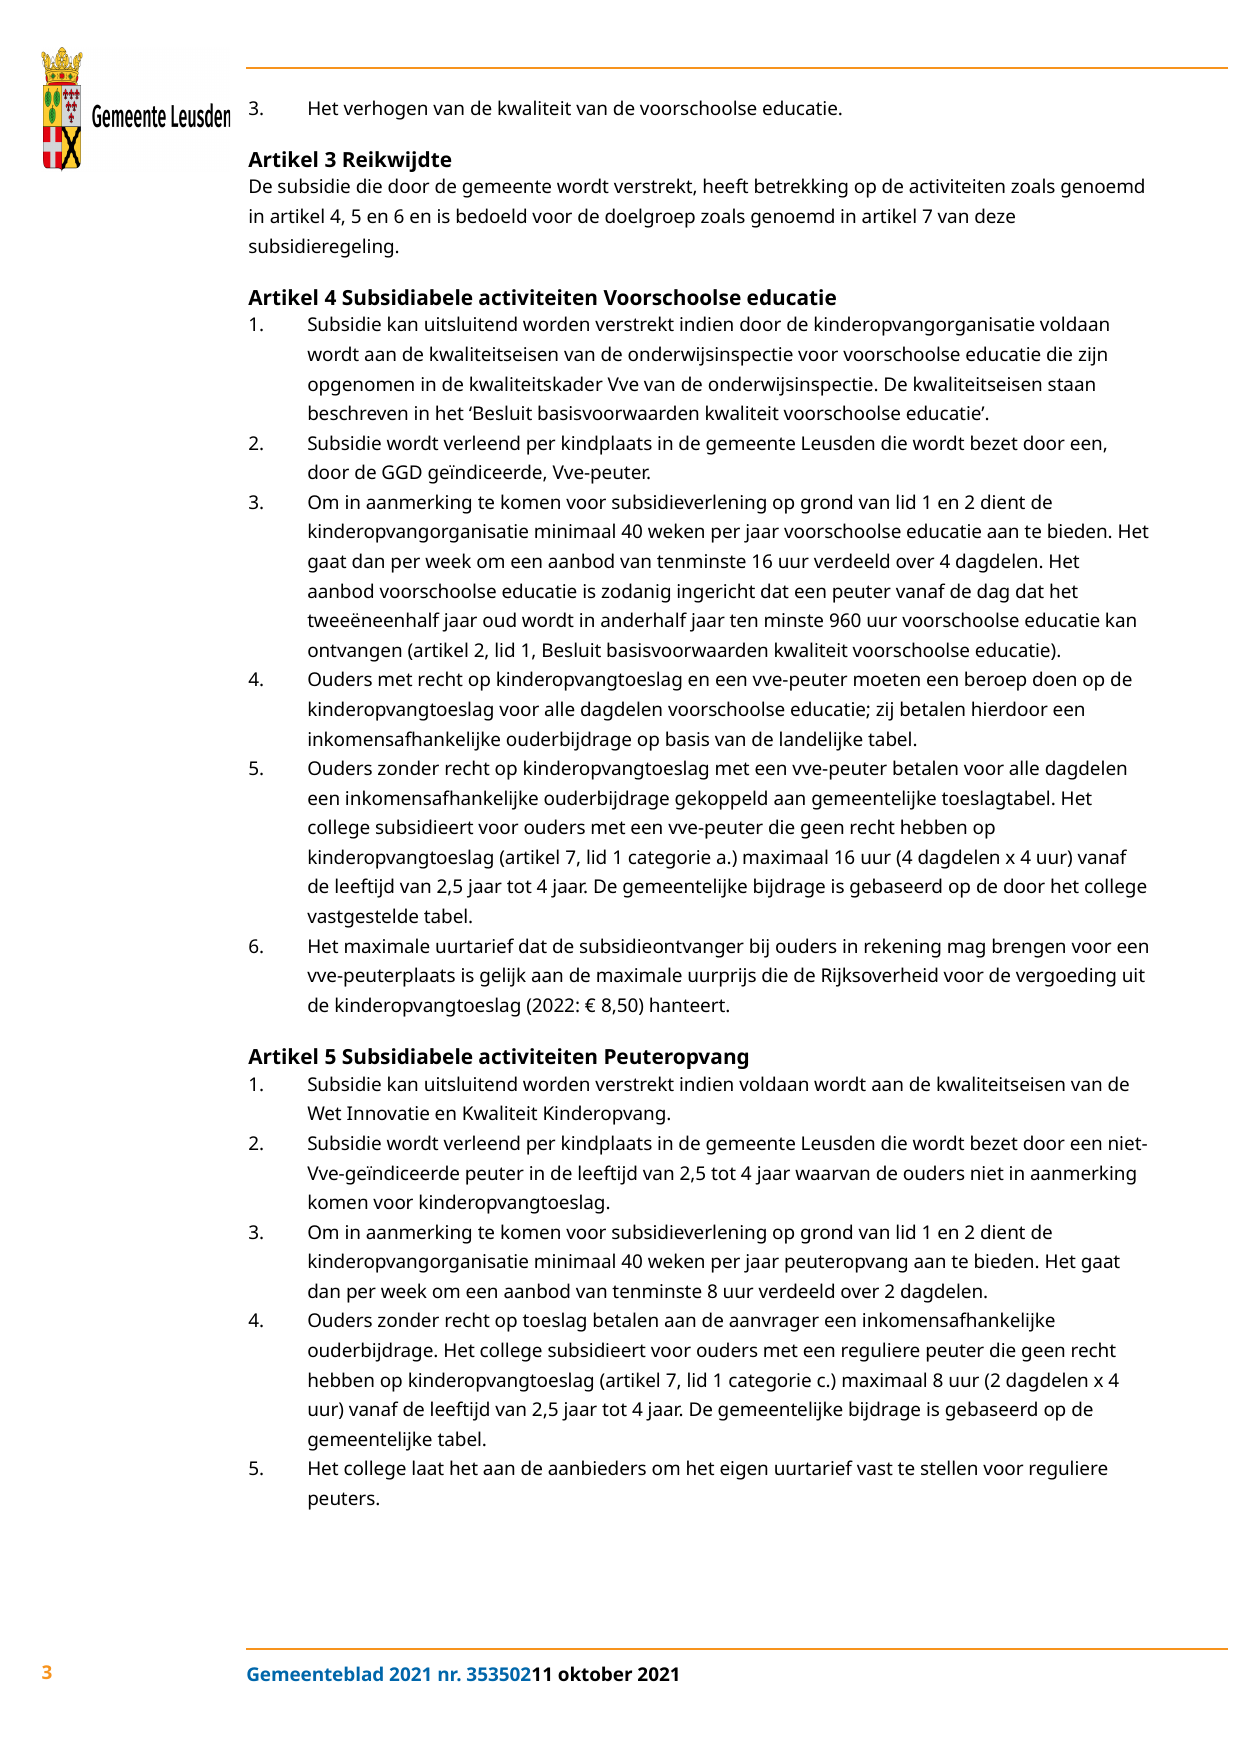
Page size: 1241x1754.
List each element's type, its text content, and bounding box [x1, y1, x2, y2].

list Het college laat het aan de aanbieders om het eigen uurtarief vast te stellen voor reguliere peuters. [248, 1456, 1152, 1511]
list Ouders zonder recht op toeslag betalen aan de aanvrager een inkomensafhankelijke ouderbijdrage. Het college subsidieert voor ouders met een reguliere peuter die geen recht hebben op kinderopvangtoeslag (artikel 7, lid 1 categorie c.) maximaal 8 uur (2 dagdelen x 4 uur) vanaf de leeftijd van 2,5 jaar tot 4 jaar. De gemeentelijke bijdrage is gebaseerd op de gemeentelijke tabel. [248, 1308, 1152, 1452]
text De subsidie die door de gemeente wordt verstrekt, heeft betrekking op de activiteiten zoals genoemd in artikel 4, 5 en 6 en is bedoeld voor de doelgroep zoals genoemd in artikel 7 van deze subsidieregeling. [248, 174, 1152, 258]
list Subsidie wordt verleend per kindplaats in de gemeente Leusden die wordt bezet door een niet-Vve-geïndiceerde peuter in de leeftijd van 2,5 tot 4 jaar waarvan de ouders niet in aanmerking komen voor kinderopvangtoeslag. [248, 1130, 1152, 1215]
list Subsidie kan uitsluitend worden verstrekt indien door de kinderopvangorganisatie voldaan wordt aan de kwaliteitseisen van de onderwijsinspectie voor voorschoolse educatie die zijn opgenomen in de kwaliteitskader Vve van de onderwijsinspectie. De kwaliteitseisen staan beschreven in het ‘Besluit basisvoorwaarden kwaliteit voorschoolse educatie’. [248, 312, 1152, 426]
text Artikel 3 Reikwijdte [248, 145, 1152, 174]
text Artikel 4 Subsidiabele activiteiten Voorschoolse educatie [248, 283, 1152, 312]
text Artikel 5 Subsidiabele activiteiten Peuteropvang [248, 1042, 1152, 1071]
list Om in aanmerking te komen voor subsidieverlening op grond van lid 1 en 2 dient de kinderopvangorganisatie minimaal 40 weken per jaar peuteropvang aan te bieden. Het gaat dan per week om een aanbod van tenminste 8 uur verdeeld over 2 dagdelen. [248, 1219, 1152, 1304]
list Subsidie kan uitsluitend worden verstrekt indien voldaan wordt aan de kwaliteitseisen van de Wet Innovatie en Kwaliteit Kinderopvang. [248, 1071, 1152, 1126]
list Ouders met recht op kinderopvangtoeslag en een vve-peuter moeten een beroep doen op de kinderopvangtoeslag voor alle dagdelen voorschoolse educatie; zij betalen hierdoor een inkomensafhankelijke ouderbijdrage op basis van de landelijke tabel. [248, 667, 1152, 752]
list Ouders zonder recht op kinderopvangtoeslag met een vve-peuter betalen voor alle dagdelen een inkomensafhankelijke ouderbijdrage gekoppeld aan gemeentelijke toeslagtabel. Het college subsidieert voor ouders met een vve-peuter die geen recht hebben op kinderopvangtoeslag (artikel 7, lid 1 categorie a.) maximaal 16 uur (4 dagdelen x 4 uur) vanaf de leeftijd van 2,5 jaar tot 4 jaar. De gemeentelijke bijdrage is gebaseerd op de door het college vastgestelde tabel. [248, 755, 1152, 929]
list Het maximale uurtarief dat de subsidieontvanger bij ouders in rekening mag brengen voor een vve-peuterplaats is gelijk aan de maximale uurprijs die de Rijksoverheid voor de vergoeding uit de kinderopvangtoeslag (2022: € 8,50) hanteert. [248, 933, 1152, 1018]
list Subsidie wordt verleend per kindplaats in de gemeente Leusden die wordt bezet door een, door de GGD geïndiceerde, Vve-peuter. [248, 430, 1152, 485]
list Het verhogen van de kwaliteit van de voorschoolse educatie. [248, 95, 1152, 121]
picture [41, 47, 231, 172]
list Om in aanmerking te komen voor subsidieverlening op grond van lid 1 en 2 dient de kinderopvangorganisatie minimaal 40 weken per jaar voorschoolse educatie aan te bieden. Het gaat dan per week om een aanbod van tenminste 16 uur verdeeld over 4 dagdelen. Het aanbod voorschoolse educatie is zodanig ingericht dat een peuter vanaf de dag dat het tweeëneenhalf jaar oud wordt in anderhalf jaar ten minste 960 uur voorschoolse educatie kan ontvangen (artikel 2, lid 1, Besluit basisvoorwaarden kwaliteit voorschoolse educatie). [248, 489, 1152, 663]
